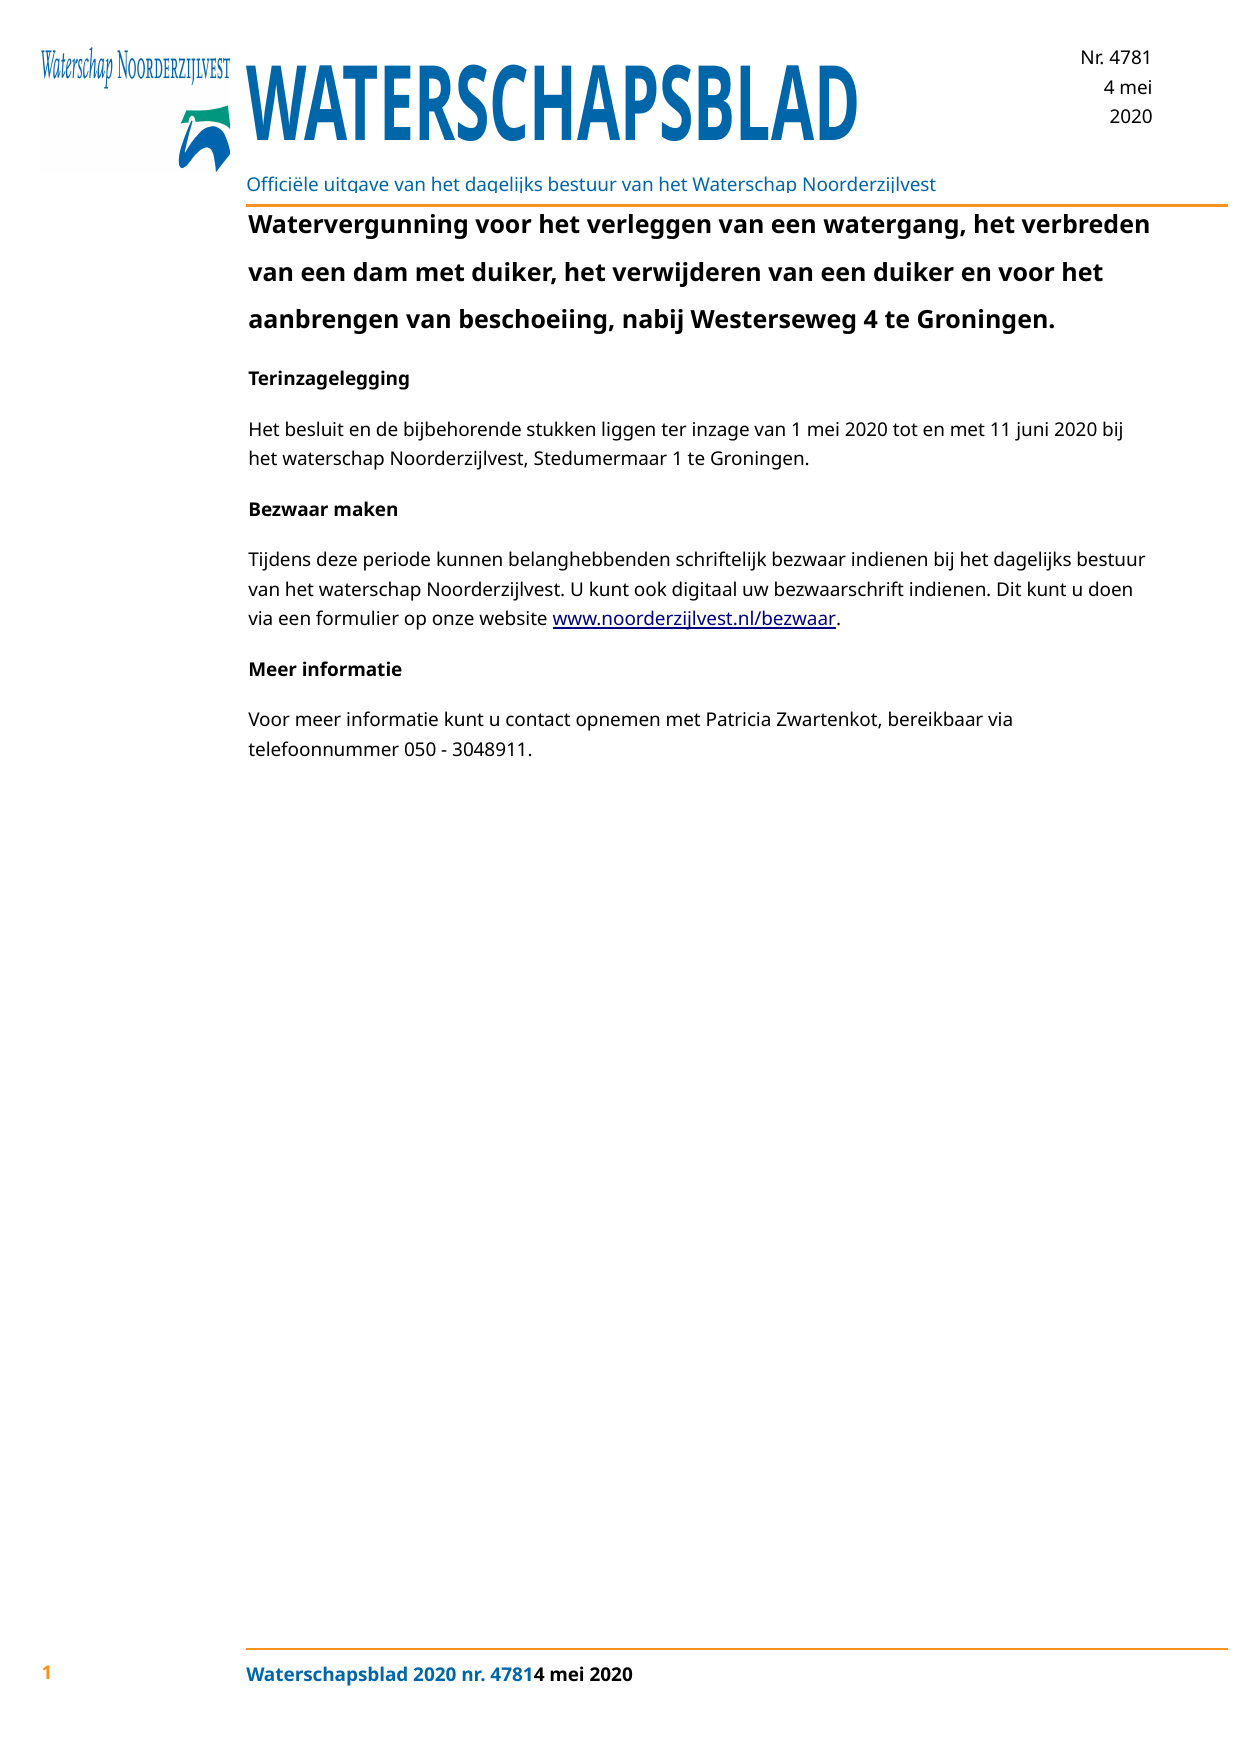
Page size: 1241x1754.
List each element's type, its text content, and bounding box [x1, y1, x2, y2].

picture [41, 47, 231, 172]
text Voor meer informatie kunt u contact opnemen met Patricia Zwartenkot, bereikbaar via telefoonnummer 050 - 3048911. [248, 706, 1152, 762]
text Het besluit en de bijbehorende stukken liggen ter inzage van 1 mei 2020 tot en met 11 juni 2020 bij het waterschap Noorderzijlvest, Stedumermaar 1 te Groningen. [248, 416, 1152, 471]
text Watervergunning voor het verleggen van een watergang, het verbreden van een dam met duiker, het verwijderen van een duiker en voor het aanbrengen van beschoeiing, nabij Westerseweg 4 te Groningen. [248, 207, 1152, 336]
text Bezwaar maken [248, 496, 1152, 522]
text Tijdens deze periode kunnen belanghebbenden schriftelijk bezwaar indienen bij het dagelijks bestuur van het waterschap Noorderzijlvest. U kunt ook digitaal uw bezwaarschrift indienen. Dit kunt u doen via een formulier op onze website www.noorderzijlvest.nl/bezwaar. [248, 546, 1152, 631]
text Terinzagelegging [248, 366, 1152, 391]
text Meer informatie [248, 656, 1152, 682]
